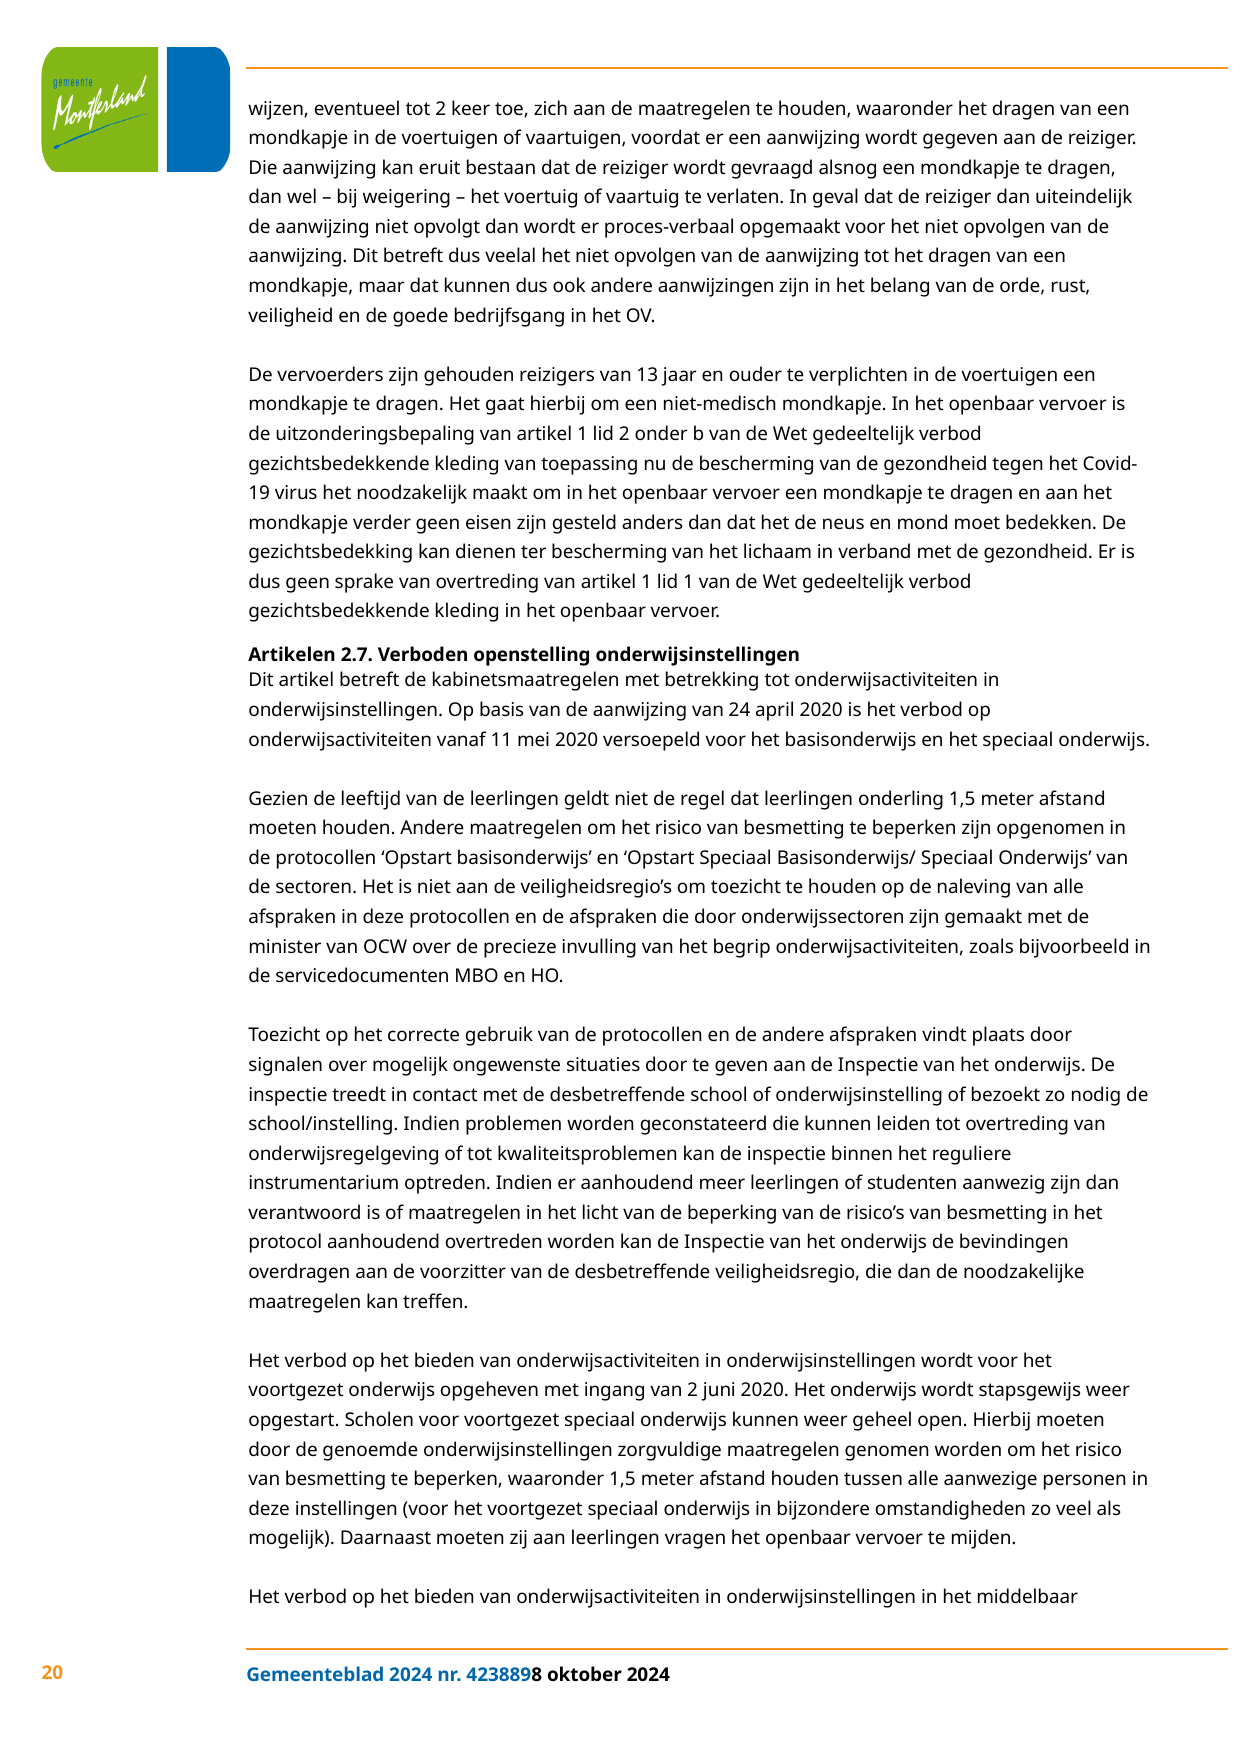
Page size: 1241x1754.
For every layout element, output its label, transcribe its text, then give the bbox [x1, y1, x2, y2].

text Gezien de leeftijd van de leerlingen geldt niet de regel dat leerlingen onderling 1,5 meter afstand moeten houden. Andere maatregelen om het risico van besmetting te beperken zijn opgenomen in de protocollen ‘Opstart basisonderwijs’ en ‘Opstart Speciaal Basisonderwijs/ Speciaal Onderwijs’ van de sectoren. Het is niet aan de veiligheidsregio’s om toezicht te houden op de naleving van alle afspraken in deze protocollen en de afspraken die door onderwijssectoren zijn gemaakt met de minister van OCW over de precieze invulling van het begrip onderwijsactiviteiten, zoals bijvoorbeeld in de servicedocumenten MBO en HO. [248, 785, 1152, 988]
text Artikelen 2.7. Verboden openstelling onderwijsinstellingen [248, 641, 1152, 667]
picture [41, 47, 231, 172]
text Toezicht op het correcte gebruik van de protocollen en de andere afspraken vindt plaats door signalen over mogelijk ongewenste situaties door te geven aan de Inspectie van het onderwijs. De inspectie treedt in contact met de desbetreffende school of onderwijsinstelling of bezoekt zo nodig de school/instelling. Indien problemen worden geconstateerd die kunnen leiden tot overtreding van onderwijsregelgeving of tot kwaliteitsproblemen kan de inspectie binnen het reguliere instrumentarium optreden. Indien er aanhoudend meer leerlingen of studenten aanwezig zijn dan verantwoord is of maatregelen in het licht van de beperking van de risico’s van besmetting in het protocol aanhoudend overtreden worden kan de Inspectie van het onderwijs de bevindingen overdragen aan de voorzitter van de desbetreffende veiligheidsregio, die dan de noodzakelijke maatregelen kan treffen. [248, 1022, 1152, 1313]
text Dit artikel betreft de kabinetsmaatregelen met betrekking tot onderwijsactiviteiten in onderwijsinstellingen. Op basis van de aanwijzing van 24 april 2020 is het verbod op onderwijsactiviteiten vanaf 11 mei 2020 versoepeld voor het basisonderwijs en het speciaal onderwijs. [248, 667, 1152, 751]
text wijzen, eventueel tot 2 keer toe, zich aan de maatregelen te houden, waaronder het dragen van een mondkapje in de voertuigen of vaartuigen, voordat er een aanwijzing wordt gegeven aan de reiziger. Die aanwijzing kan eruit bestaan dat de reiziger wordt gevraagd alsnog een mondkapje te dragen, dan wel – bij weigering – het voertuig of vaartuig te verlaten. In geval dat de reiziger dan uiteindelijk de aanwijzing niet opvolgt dan wordt er proces-verbaal opgemaakt voor het niet opvolgen van de aanwijzing. Dit betreft dus veelal het niet opvolgen van de aanwijzing tot het dragen van een mondkapje, maar dat kunnen dus ook andere aanwijzingen zijn in het belang van de orde, rust, veiligheid en de goede bedrijfsgang in het OV. [248, 95, 1152, 328]
text De vervoerders zijn gehouden reizigers van 13 jaar en ouder te verplichten in de voertuigen een mondkapje te dragen. Het gaat hierbij om een niet-medisch mondkapje. In het openbaar vervoer is de uitzonderingsbepaling van artikel 1 lid 2 onder b van de Wet gedeeltelijk verbod gezichtsbedekkende kleding van toepassing nu de bescherming van de gezondheid tegen het Covid-19 virus het noodzakelijk maakt om in het openbaar vervoer een mondkapje te dragen en aan het mondkapje verder geen eisen zijn gesteld anders dan dat het de neus en mond moet bedekken. De gezichtsbedekking kan dienen ter bescherming van het lichaam in verband met de gezondheid. Er is dus geen sprake van overtreding van artikel 1 lid 1 van de Wet gedeeltelijk verbod gezichtsbedekkende kleding in het openbaar vervoer. [248, 361, 1152, 623]
text Het verbod op het bieden van onderwijsactiviteiten in onderwijsinstellingen in het middelbaar [248, 1584, 1152, 1609]
text Het verbod op het bieden van onderwijsactiviteiten in onderwijsinstellingen wordt voor het voortgezet onderwijs opgeheven met ingang van 2 juni 2020. Het onderwijs wordt stapsgewijs weer opgestart. Scholen voor voortgezet speciaal onderwijs kunnen weer geheel open. Hierbij moeten door de genoemde onderwijsinstellingen zorgvuldige maatregelen genomen worden om het risico van besmetting te beperken, waaronder 1,5 meter afstand houden tussen alle aanwezige personen in deze instellingen (voor het voortgezet speciaal onderwijs in bijzondere omstandigheden zo veel als mogelijk). Daarnaast moeten zij aan leerlingen vragen het openbaar vervoer te mijden. [248, 1347, 1152, 1550]
